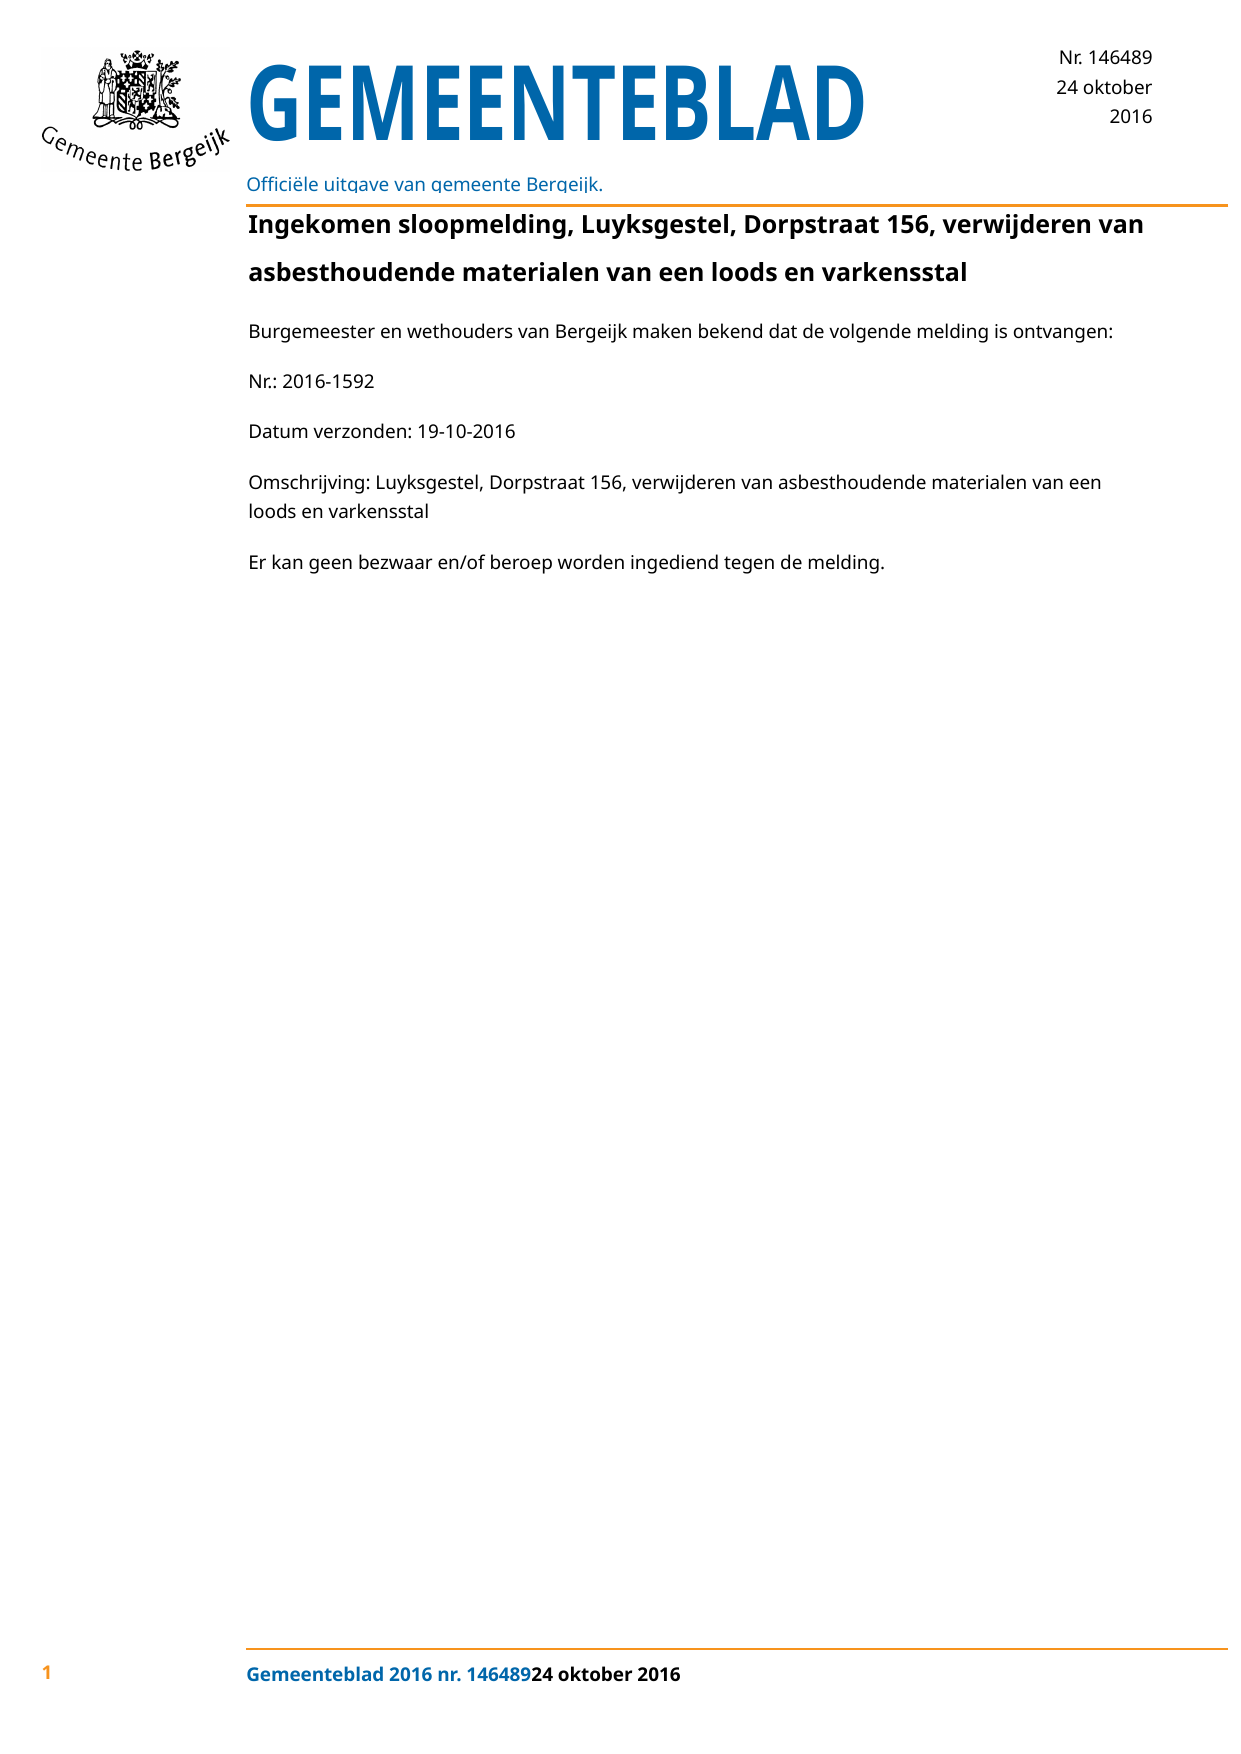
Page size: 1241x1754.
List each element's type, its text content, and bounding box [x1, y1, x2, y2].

text Omschrijving: Luyksgestel, Dorpstraat 156, verwijderen van asbesthoudende materialen van een loods en varkensstal [248, 469, 1152, 524]
text Datum verzonden: 19-10-2016 [248, 419, 1152, 444]
text Ingekomen sloopmelding, Luyksgestel, Dorpstraat 156, verwijderen van asbesthoudende materialen van een loods en varkensstal [248, 207, 1152, 288]
picture [41, 47, 231, 172]
text Burgemeester en wethouders van Bergeijk maken bekend dat de volgende melding is ontvangen: [248, 318, 1152, 344]
text Nr.: 2016-1592 [248, 368, 1152, 394]
text Er kan geen bezwaar en/of beroep worden ingediend tegen de melding. [248, 549, 1152, 575]
